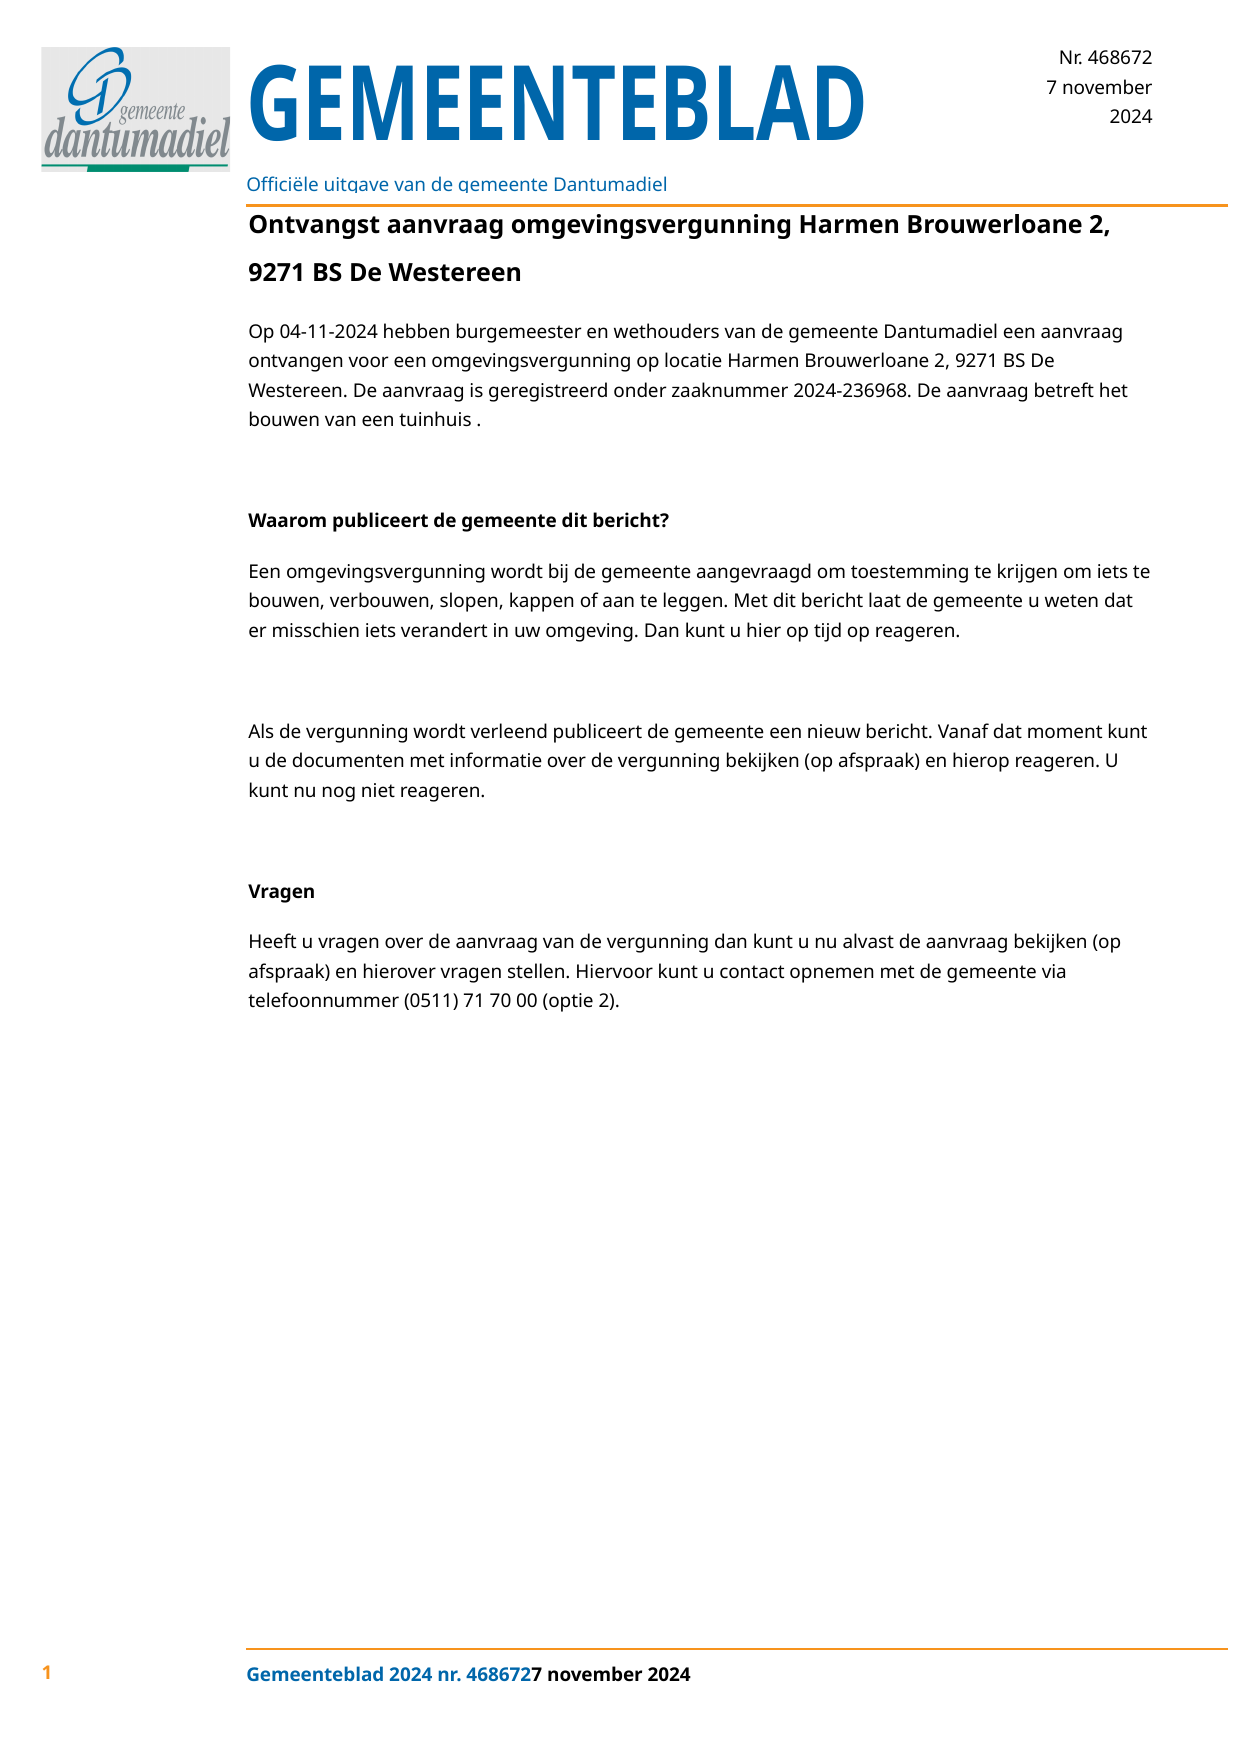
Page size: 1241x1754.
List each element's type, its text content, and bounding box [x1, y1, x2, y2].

text Heeft u vragen over de aanvraag van de vergunning dan kunt u nu alvast de aanvraag bekijken (op afspraak) en hierover vragen stellen. Hiervoor kunt u contact opnemen met de gemeente via telefoonnummer (0511) 71 70 00 (optie 2). [248, 928, 1152, 1013]
text Ontvangst aanvraag omgevingsvergunning Harmen Brouwerloane 2, 9271 BS De Westereen [248, 207, 1152, 288]
text Een omgevingsvergunning wordt bij de gemeente aangevraagd om toestemming te krijgen om iets te bouwen, verbouwen, slopen, kappen of aan te leggen. Met dit bericht laat de gemeente u weten dat er misschien iets verandert in uw omgeving. Dan kunt u hier op tijd op reageren. [248, 558, 1152, 643]
text Vragen [248, 878, 1152, 904]
text Als de vergunning wordt verleend publiceert de gemeente een nieuw bericht. Vanaf dat moment kunt u de documenten met informatie over de vergunning bekijken (op afspraak) en hierop reageren. U kunt nu nog niet reageren. [248, 718, 1152, 803]
text Waarom publiceert de gemeente dit bericht? [248, 507, 1152, 533]
text Op 04-11-2024 hebben burgemeester en wethouders van de gemeente Dantumadiel een aanvraag ontvangen voor een omgevingsvergunning op locatie Harmen Brouwerloane 2, 9271 BS De Westereen. De aanvraag is geregistreerd onder zaaknummer 2024-236968. De aanvraag betreft het bouwen van een tuinhuis . [248, 318, 1152, 432]
picture [41, 47, 231, 172]
